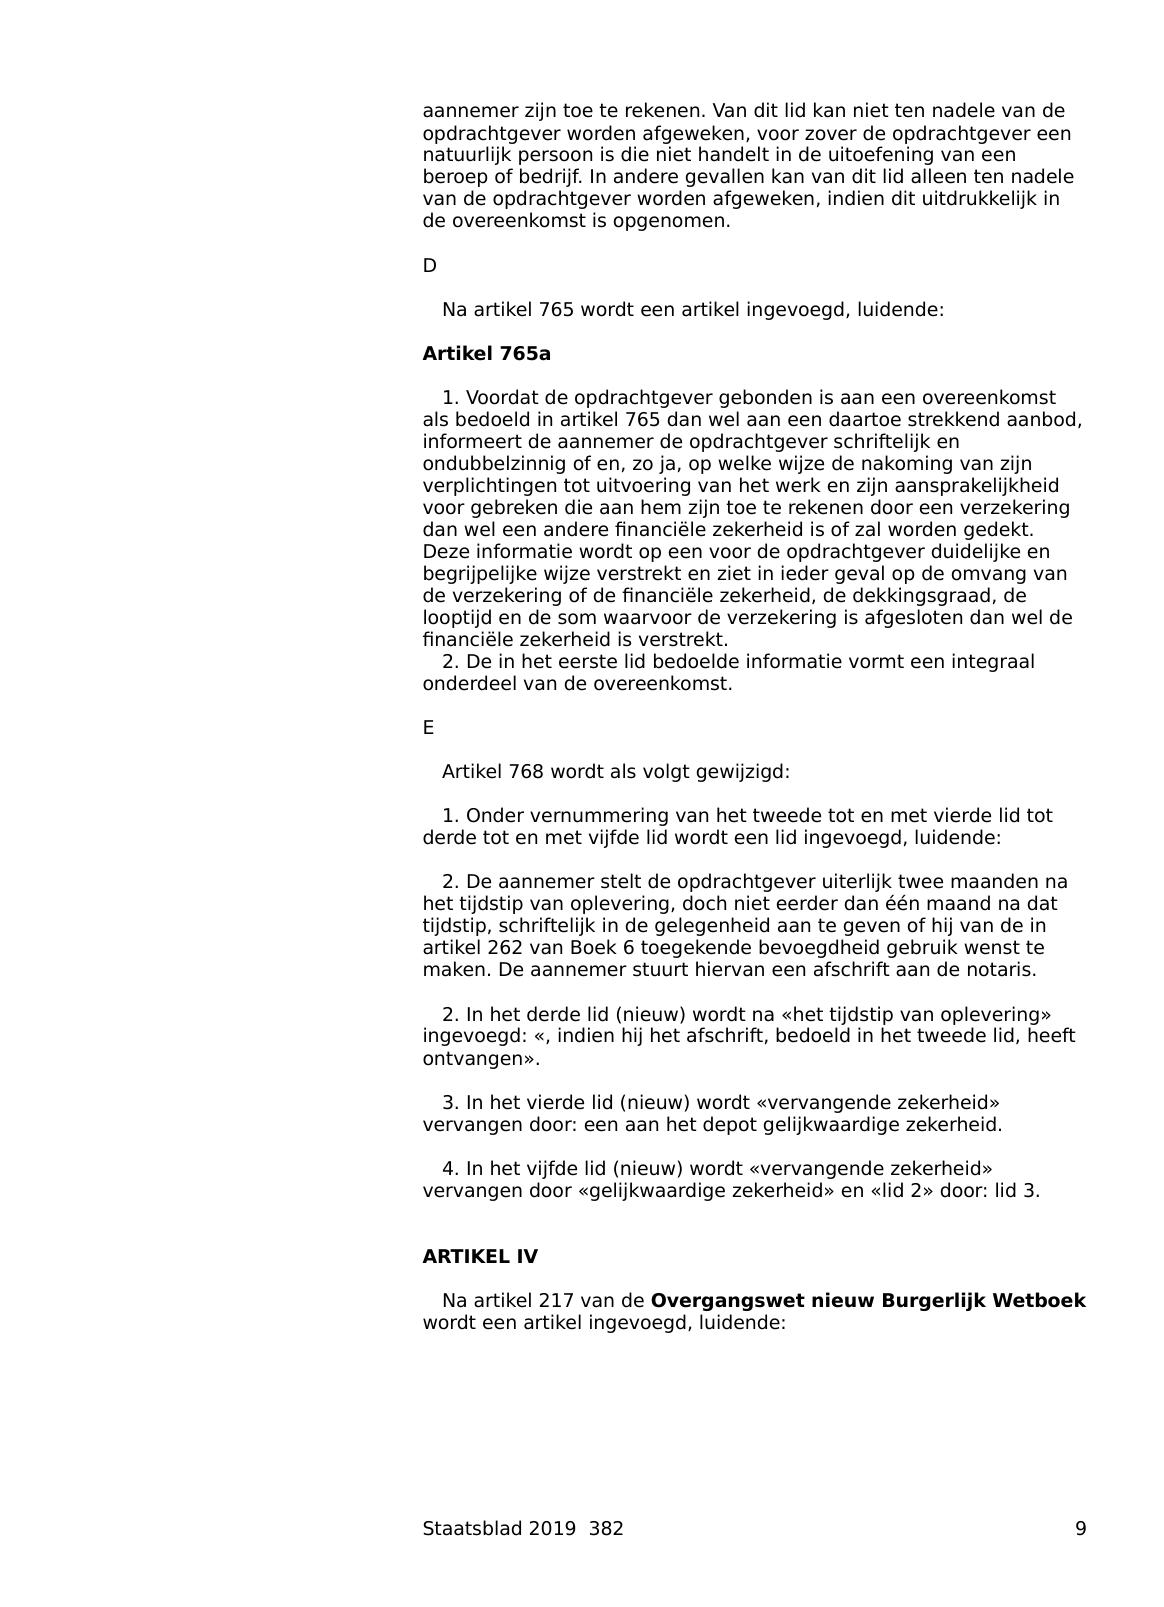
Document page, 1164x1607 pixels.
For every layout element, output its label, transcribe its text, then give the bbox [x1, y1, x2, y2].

text Na artikel 217 van de Overgangswet nieuw Burgerlijk Wetboek wordt een artikel ingevoegd, luidende: [422, 1290, 1087, 1334]
text Na artikel 765 wordt een artikel ingevoegd, luidende: [422, 299, 1087, 321]
text 3. In het vierde lid (nieuw) wordt «vervangende zekerheid» vervangen door: een aan het depot gelijkwaardige zekerheid. [422, 1092, 1087, 1136]
text 4. In het vijfde lid (nieuw) wordt «vervangende zekerheid» vervangen door «gelijkwaardige zekerheid» en «lid 2» door: lid 3. [422, 1158, 1087, 1202]
subtitle Artikel 765a [422, 343, 1087, 365]
text aannemer zijn toe te rekenen. Van dit lid kan niet ten nadele van de opdrachtgever worden afgeweken, voor zover de opdrachtgever een natuurlijk persoon is die niet handelt in de uitoefening van een beroep of bedrijf. In andere gevallen kan van dit lid alleen ten nadele van de opdrachtgever worden afgeweken, indien dit uitdrukkelijk in de overeenkomst is opgenomen. [422, 100, 1087, 232]
text 1. Onder vernummering van het tweede tot en met vierde lid tot derde tot en met vijfde lid wordt een lid ingevoegd, luidende: [422, 805, 1087, 849]
subtitle ARTIKEL IV [422, 1246, 1087, 1268]
text E [422, 717, 1087, 739]
text 1. Voordat de opdrachtgever gebonden is aan een overeenkomst als bedoeld in artikel 765 dan wel aan een daartoe strekkend aanbod, informeert de aannemer de opdrachtgever schriftelijk en ondubbelzinnig of en, zo ja, op welke wijze de nakoming van zijn verplichtingen tot uitvoering van het werk en zijn aansprakelijkheid voor gebreken die aan hem zijn toe te rekenen door een verzekering dan wel een andere financiële zekerheid is of zal worden gedekt. Deze informatie wordt op een voor de opdrachtgever duidelijke en begrijpelijke wijze verstrekt en ziet in ieder geval op de omvang van de verzekering of de financiële zekerheid, de dekkingsgraad, de looptijd en de som waarvoor de verzekering is afgesloten dan wel de financiële zekerheid is verstrekt. [422, 387, 1087, 651]
text 2. De aannemer stelt de opdrachtgever uiterlijk twee maanden na het tijdstip van oplevering, doch niet eerder dan één maand na dat tijdstip, schriftelijk in de gelegenheid aan te geven of hij van de in artikel 262 van Boek 6 toegekende bevoegdheid gebruik wenst te maken. De aannemer stuurt hiervan een afschrift aan de notaris. [422, 871, 1087, 981]
text 2. De in het eerste lid bedoelde informatie vormt een integraal onderdeel van de overeenkomst. [422, 651, 1087, 695]
text D [422, 254, 1087, 276]
text Artikel 768 wordt als volgt gewijzigd: [422, 761, 1087, 783]
text 2. In het derde lid (nieuw) wordt na «het tijdstip van oplevering» ingevoegd: «, indien hij het afschrift, bedoeld in het tweede lid, heeft ontvangen». [422, 1003, 1087, 1069]
